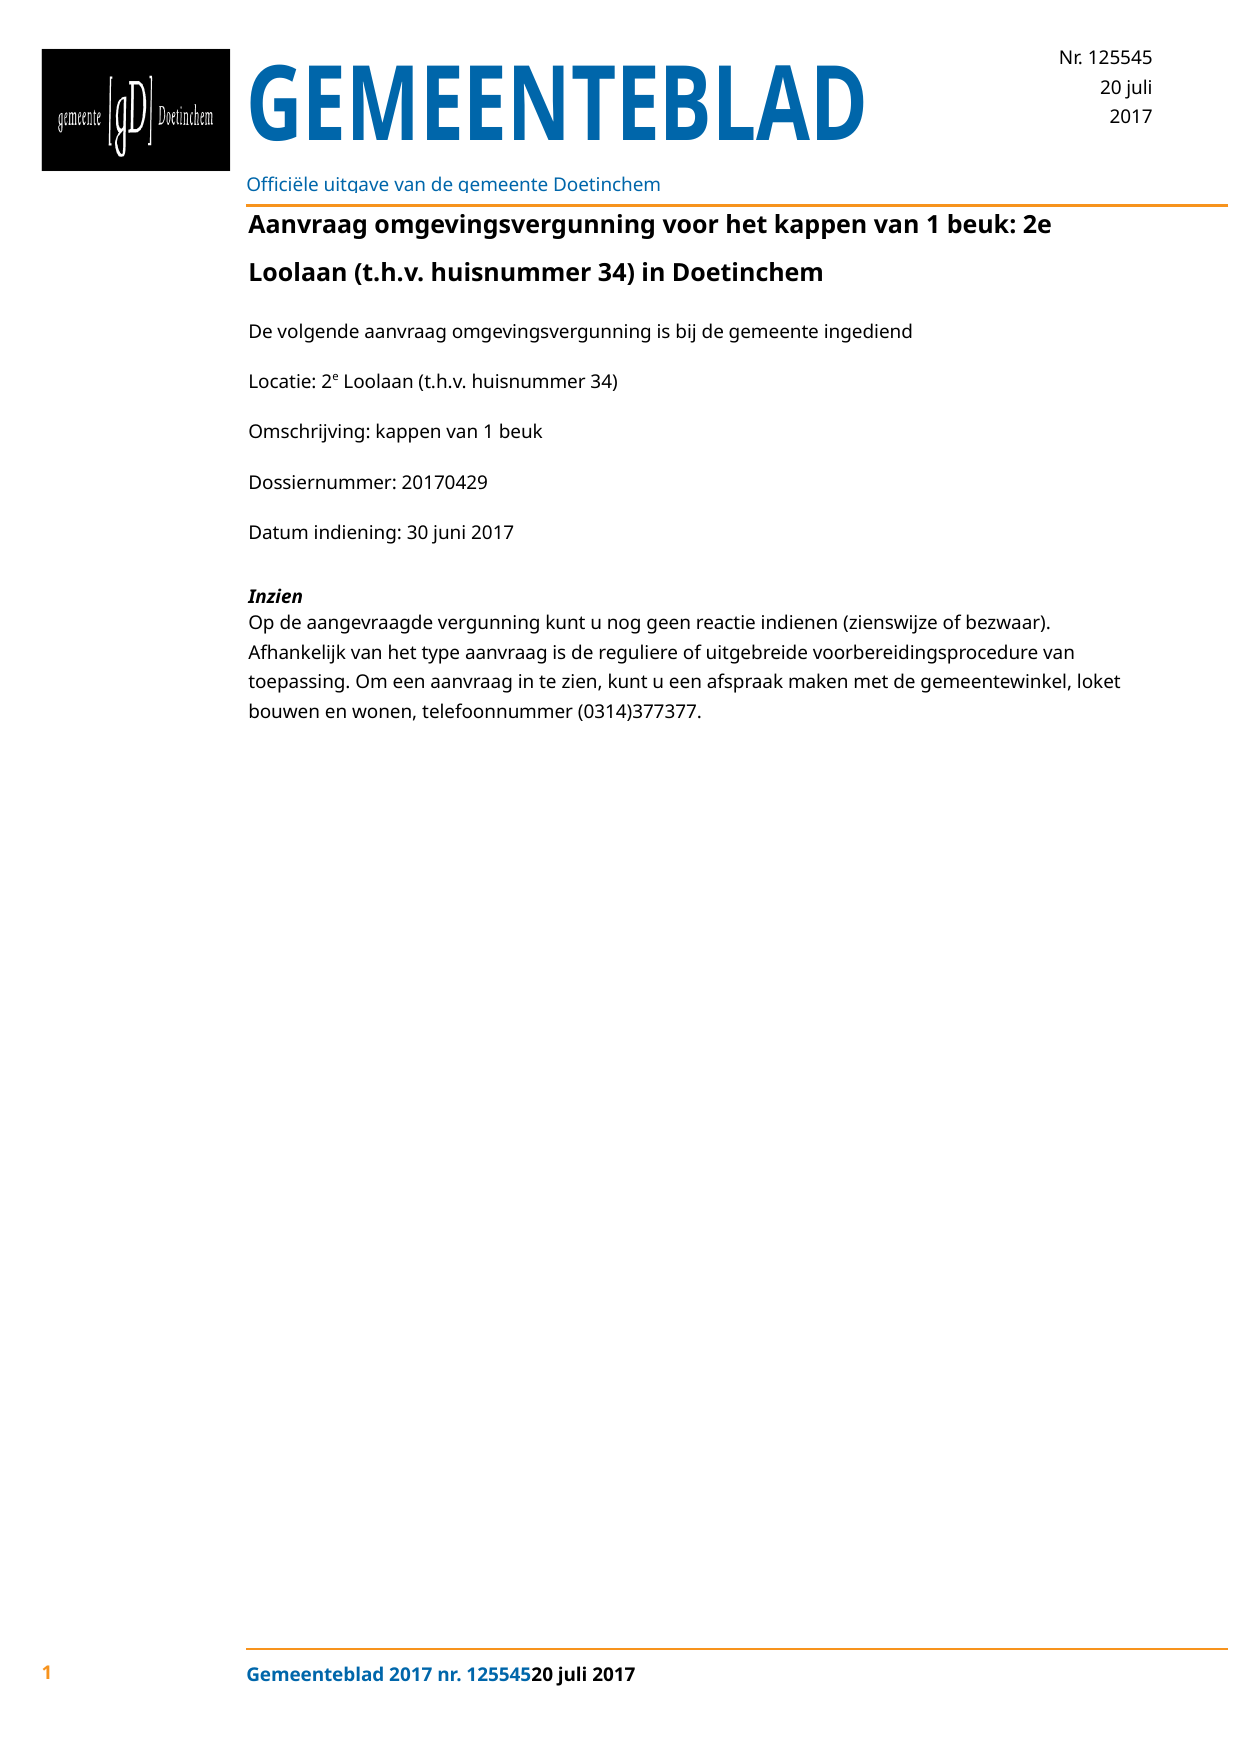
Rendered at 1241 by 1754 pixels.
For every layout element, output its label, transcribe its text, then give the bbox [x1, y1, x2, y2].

text Aanvraag omgevingsvergunning voor het kappen van 1 beuk: 2e Loolaan (t.h.v. huisnummer 34) in Doetinchem [248, 207, 1152, 288]
text De volgende aanvraag omgevingsvergunning is bij de gemeente ingediend [248, 318, 1152, 344]
text Dossiernummer: 20170429 [248, 469, 1152, 495]
picture [41, 47, 231, 172]
text Omschrijving: kappen van 1 beuk [248, 419, 1152, 444]
text Locatie: 2e Loolaan (t.h.v. huisnummer 34) [248, 368, 1152, 394]
text Op de aangevraagde vergunning kunt u nog geen reactie indienen (zienswijze of bezwaar). Afhankelijk van het type aanvraag is de reguliere of uitgebreide voorbereidingsprocedure van toepassing. Om een aanvraag in te zien, kunt u een afspraak maken met de gemeentewinkel, loket bouwen en wonen, telefoonnummer (0314)377377. [248, 609, 1152, 724]
text Inzien [248, 583, 1152, 609]
text Datum indiening: 30 juni 2017 [248, 519, 1152, 545]
